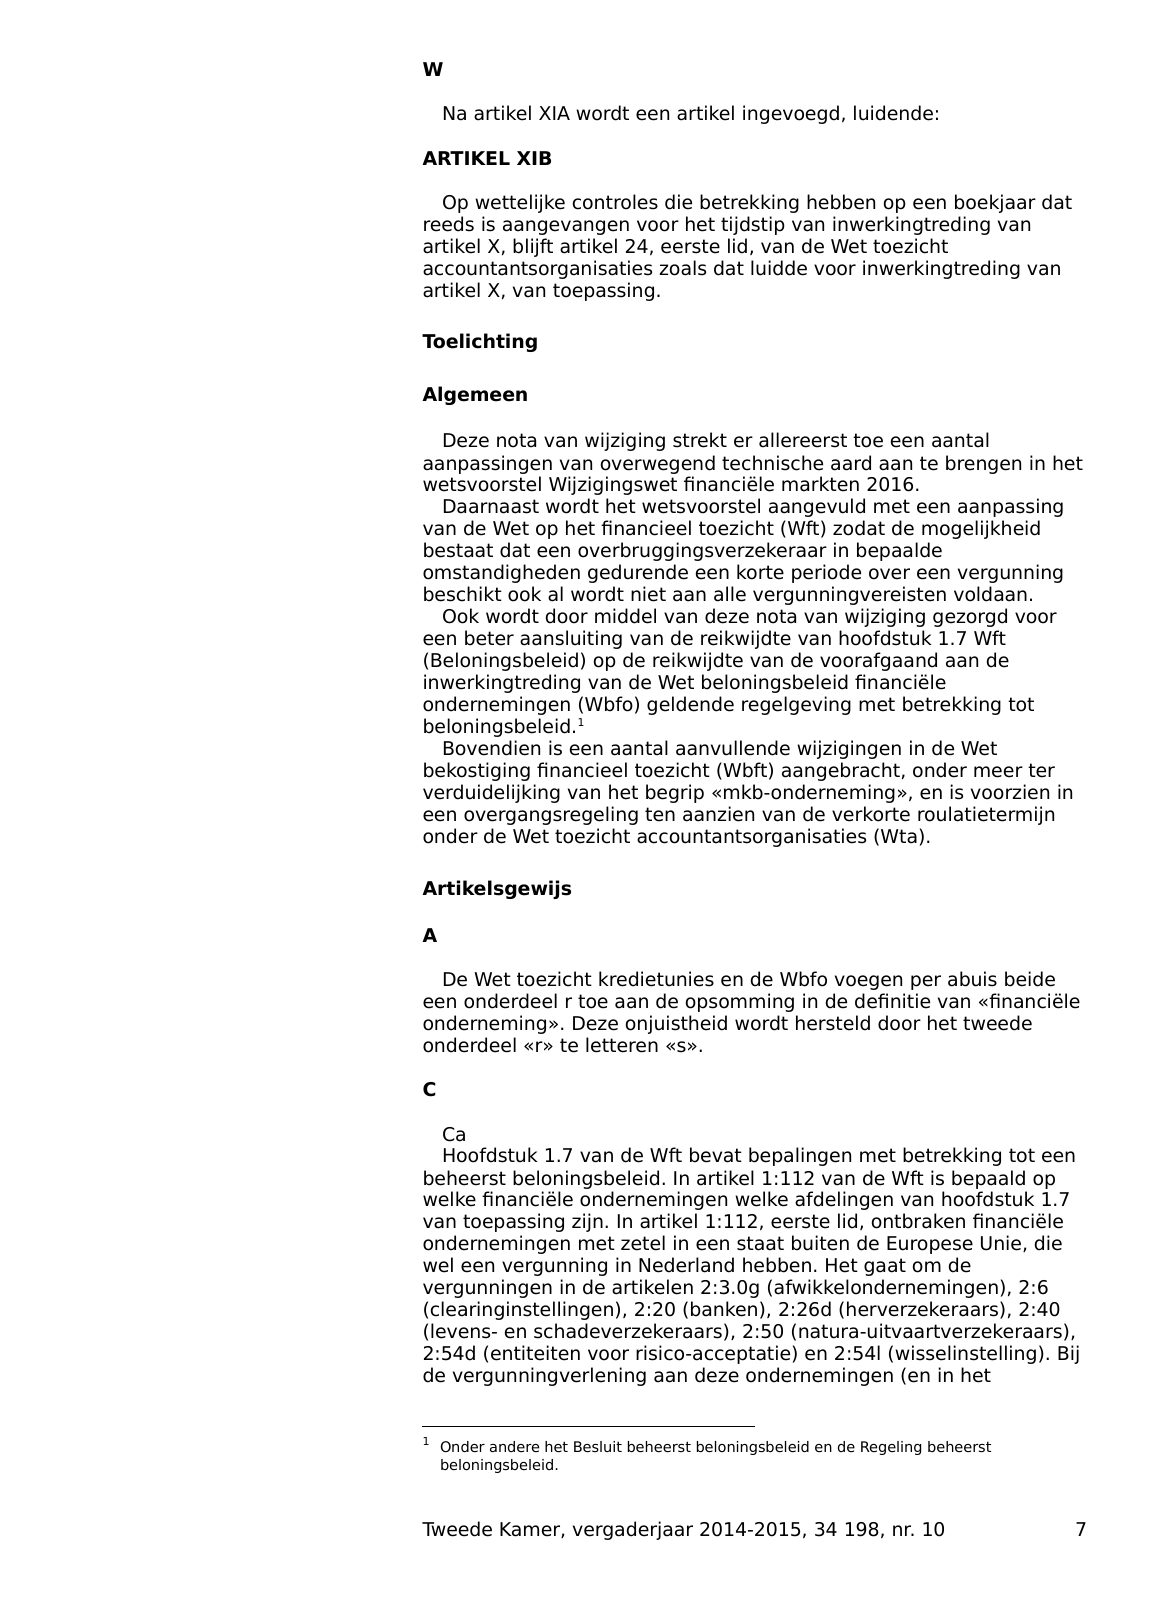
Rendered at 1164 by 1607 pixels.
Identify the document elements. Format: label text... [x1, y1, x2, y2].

text De Wet toezicht kredietunies en de Wbfo voegen per abuis beide een onderdeel r toe aan de opsomming in de definitie van «financiële onderneming». Deze onjuistheid wordt hersteld door het tweede onderdeel «r» te letteren «s». [422, 969, 1087, 1057]
subtitle Toelichting [422, 331, 1087, 353]
text Daarnaast wordt het wetsvoorstel aangevuld met een aanpassing van de Wet op het financieel toezicht (Wft) zodat de mogelijkheid bestaat dat een overbruggingsverzekeraar in bepaalde omstandigheden gedurende een korte periode over een vergunning beschikt ook al wordt niet aan alle vergunningvereisten voldaan. [422, 496, 1087, 606]
text Onder andere het Besluit beheerst beloningsbeleid en de Regeling beheerst beloningsbeleid. [422, 1435, 1087, 1474]
subtitle A [422, 925, 1087, 947]
text Hoofdstuk 1.7 van de Wft bevat bepalingen met betrekking tot een beheerst beloningsbeleid. In artikel 1:112 van de Wft is bepaald op welke financiële ondernemingen welke afdelingen van hoofdstuk 1.7 van toepassing zijn. In artikel 1:112, eerste lid, ontbraken financiële ondernemingen met zetel in een staat buiten de Europese Unie, die wel een vergunning in Nederland hebben. Het gaat om de vergunningen in de artikelen 2:3.0g (afwikkelondernemingen), 2:6 (clearinginstellingen), 2:20 (banken), 2:26d (herverzekeraars), 2:40 (levens- en schadeverzekeraars), 2:50 (natura-uitvaartverzekeraars), 2:54d (entiteiten voor risico-acceptatie) en 2:54l (wisselinstelling). Bij de vergunningverlening aan deze ondernemingen (en in het [422, 1145, 1087, 1387]
subtitle Artikelsgewijs [422, 878, 1087, 900]
subtitle Algemeen [422, 383, 1087, 405]
text Bovendien is een aantal aanvullende wijzigingen in de Wet bekostiging financieel toezicht (Wbft) aangebracht, onder meer ter verduidelijking van het begrip «mkb-onderneming», en is voorzien in een overgangsregeling ten aanzien van de verkorte roulatietermijn onder de Wet toezicht accountantsorganisaties (Wta). [422, 738, 1087, 848]
text Ook wordt door middel van deze nota van wijziging gezorgd voor een beter aansluiting van de reikwijdte van hoofdstuk 1.7 Wft (Beloningsbeleid) op de reikwijdte van de voorafgaand aan de inwerkingtreding van de Wet beloningsbeleid financiële ondernemingen (Wbfo) geldende regelgeving met betrekking tot beloningsbeleid. [422, 606, 1087, 738]
text Deze nota van wijziging strekt er allereerst toe een aantal aanpassingen van overwegend technische aard aan te brengen in het wetsvoorstel Wijzigingswet financiële markten 2016. [422, 430, 1087, 496]
subtitle W [422, 59, 1087, 81]
subtitle C [422, 1079, 1087, 1101]
subtitle ARTIKEL XIB [422, 147, 1087, 169]
text Ca [422, 1123, 1087, 1145]
text Na artikel XIA wordt een artikel ingevoegd, luidende: [422, 103, 1087, 125]
text Op wettelijke controles die betrekking hebben op een boekjaar dat reeds is aangevangen voor het tijdstip van inwerkingtreding van artikel X, blijft artikel 24, eerste lid, van de Wet toezicht accountantsorganisaties zoals dat luidde voor inwerkingtreding van artikel X, van toepassing. [422, 192, 1087, 301]
